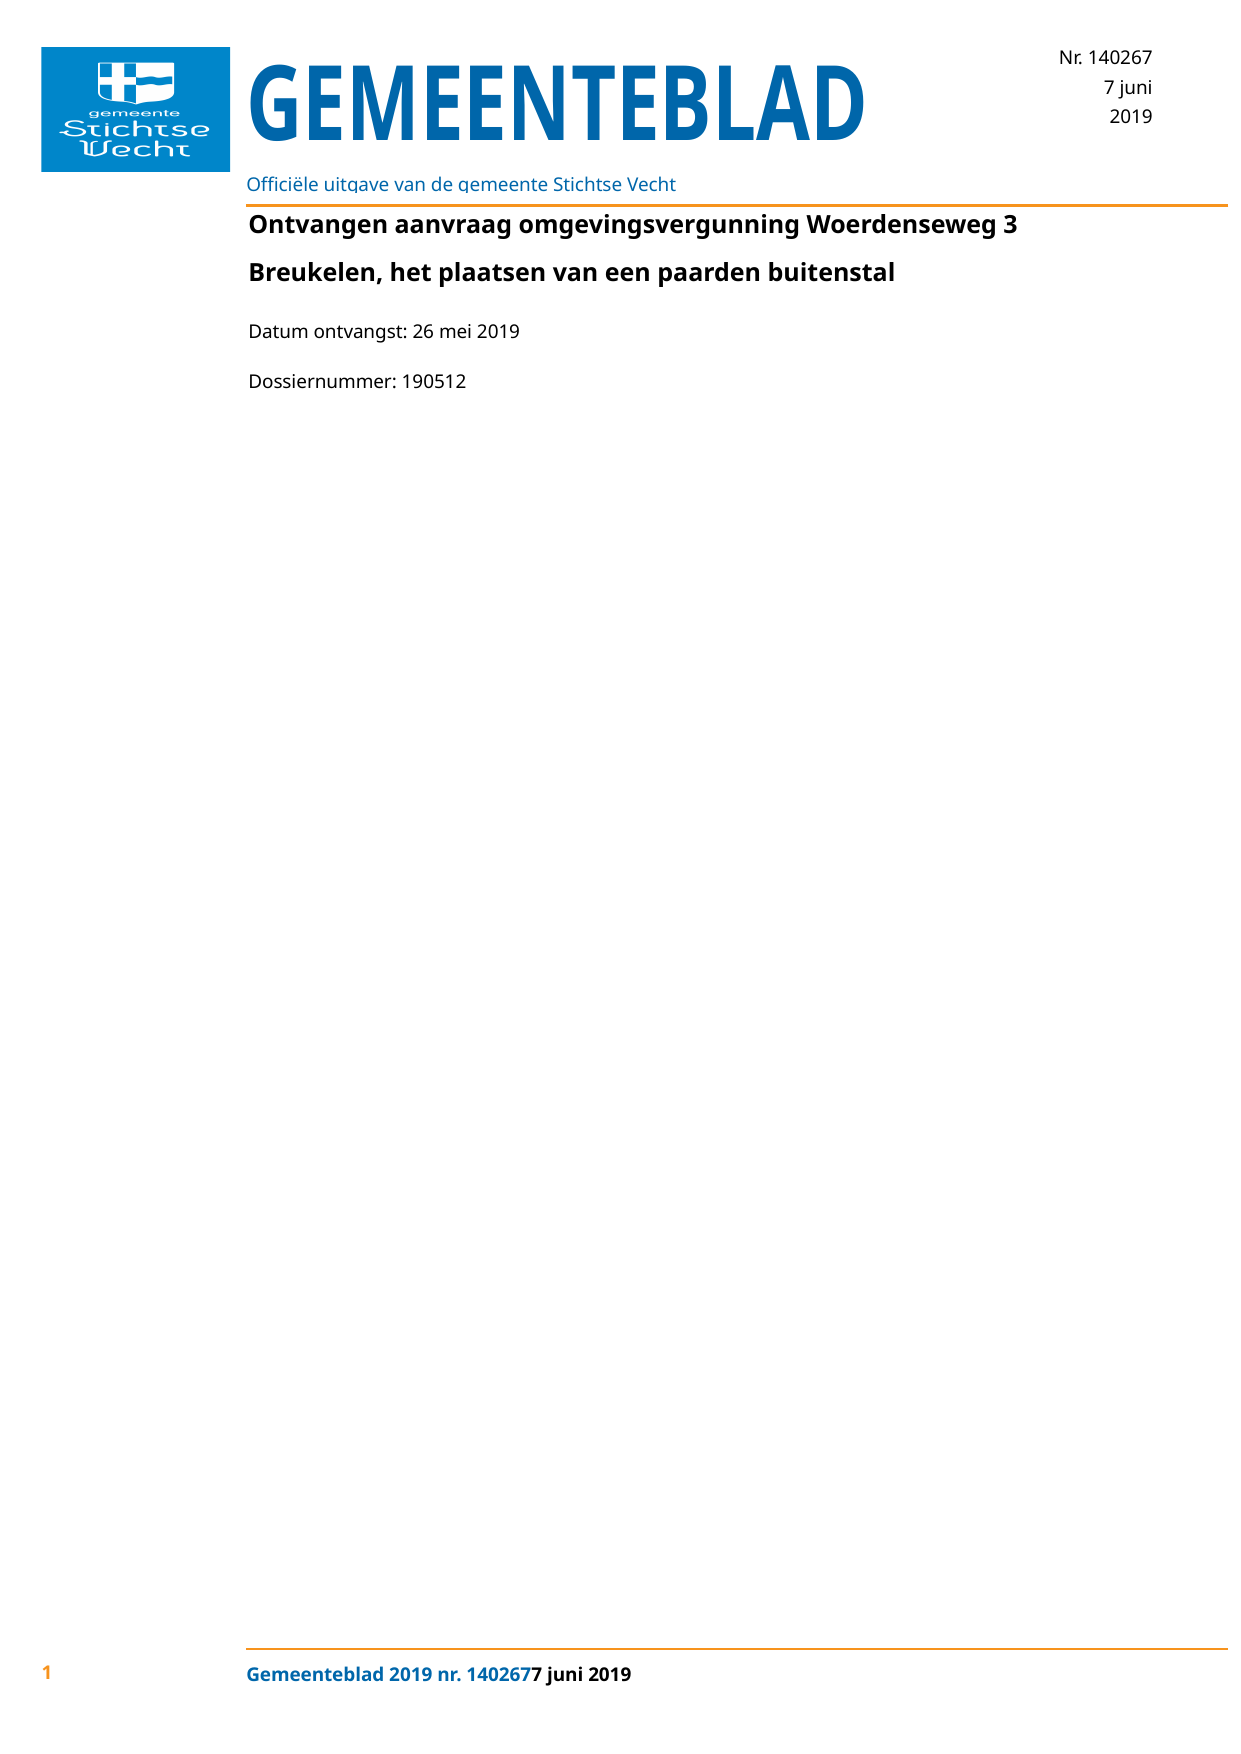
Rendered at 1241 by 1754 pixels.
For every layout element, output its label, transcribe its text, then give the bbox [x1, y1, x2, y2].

text Ontvangen aanvraag omgevingsvergunning Woerdenseweg 3 Breukelen, het plaatsen van een paarden buitenstal [248, 207, 1152, 288]
text Datum ontvangst: 26 mei 2019 [248, 318, 1152, 344]
picture [137, 63, 174, 103]
text Dossiernummer: 190512 [248, 368, 1152, 394]
picture [99, 63, 135, 101]
